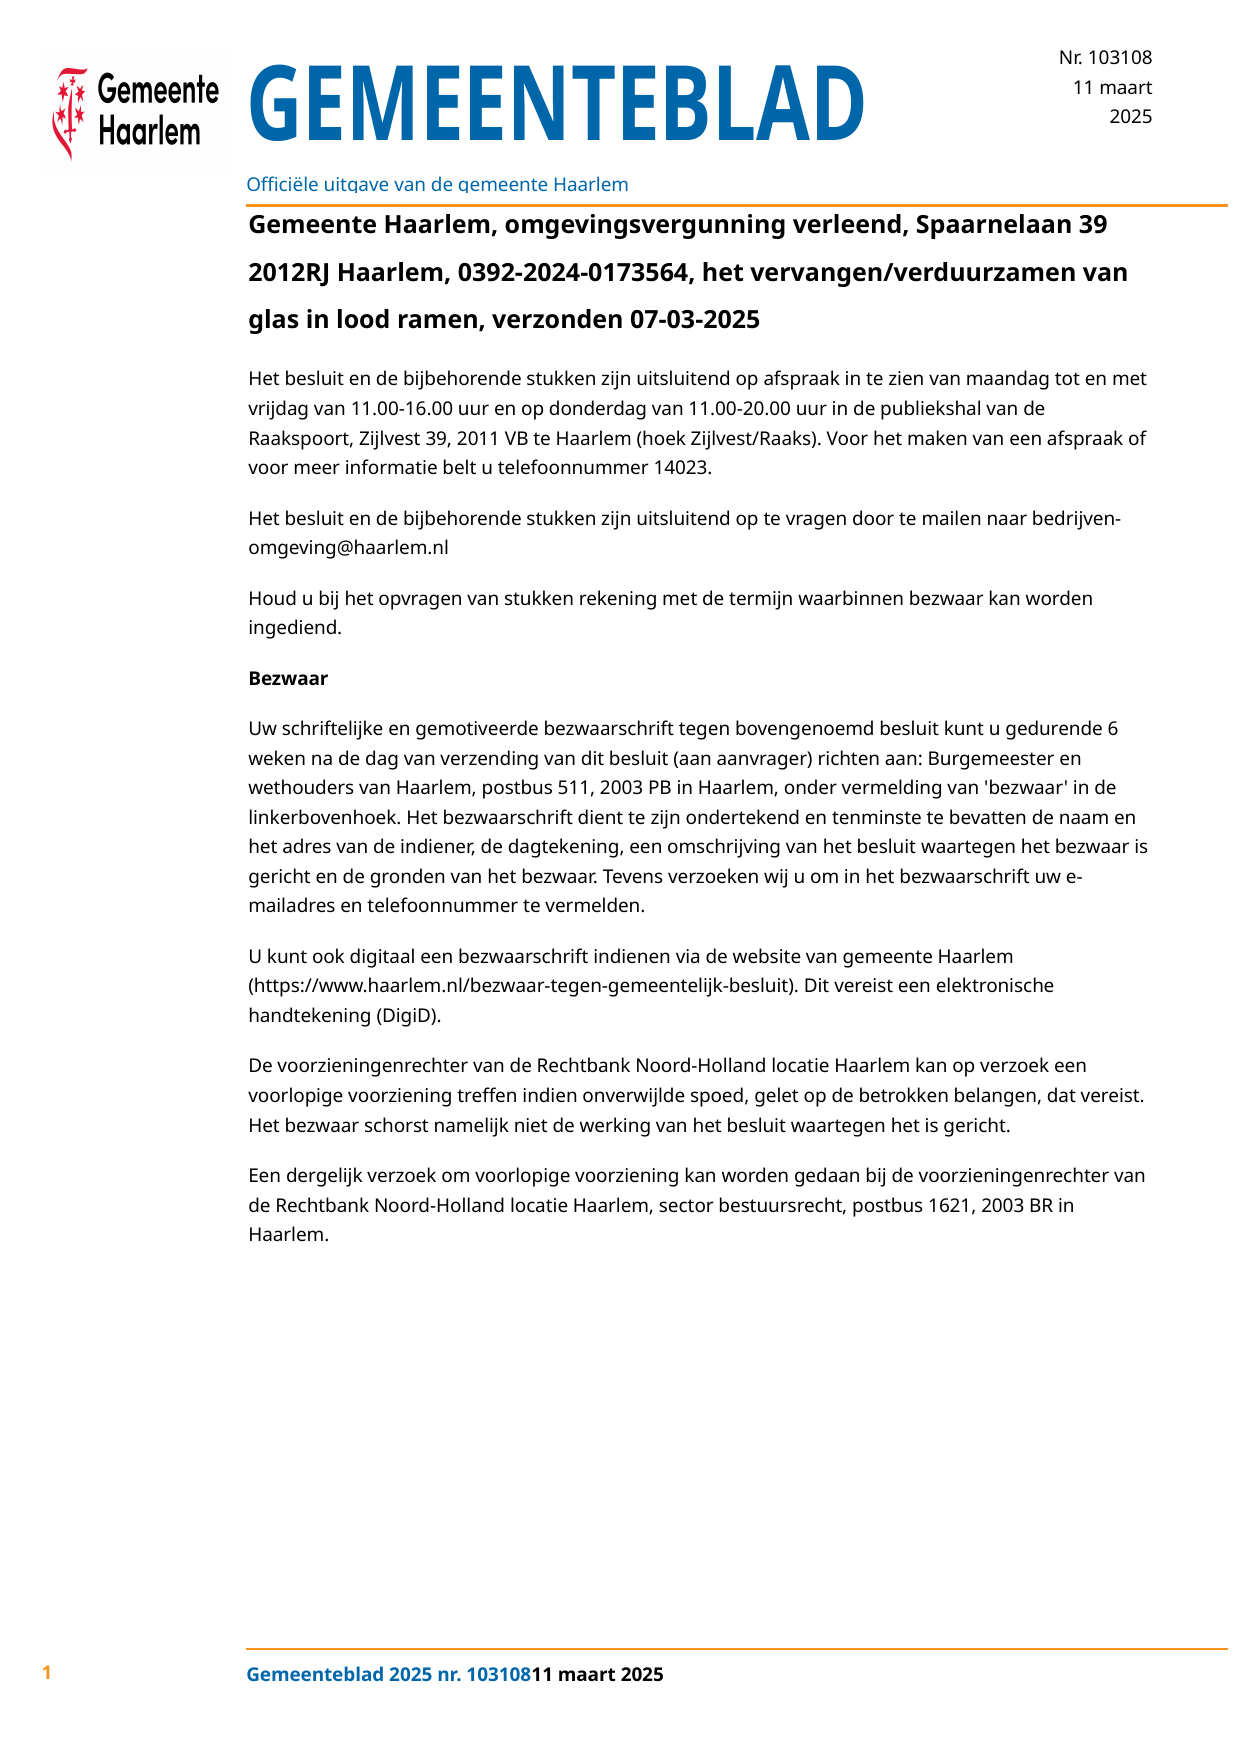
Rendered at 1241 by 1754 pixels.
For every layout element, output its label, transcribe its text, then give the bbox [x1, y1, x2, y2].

text Gemeente Haarlem, omgevingsvergunning verleend, Spaarnelaan 39 2012RJ Haarlem, 0392-2024-0173564, het vervangen/verduurzamen van glas in lood ramen, verzonden 07-03-2025 [248, 207, 1152, 336]
text Uw schriftelijke en gemotiveerde bezwaarschrift tegen bovengenoemd besluit kunt u gedurende 6 weken na de dag van verzending van dit besluit (aan aanvrager) richten aan: Burgemeester en wethouders van Haarlem, postbus 511, 2003 PB in Haarlem, onder vermelding van 'bezwaar' in de linkerbovenhoek. Het bezwaarschrift dient te zijn ondertekend en tenminste te bevatten de naam en het adres van de indiener, de dagtekening, een omschrijving van het besluit waartegen het bezwaar is gericht en de gronden van het bezwaar. Tevens verzoeken wij u om in het bezwaarschrift uw e-mailadres en telefoonnummer te vermelden. [248, 715, 1152, 918]
text Het besluit en de bijbehorende stukken zijn uitsluitend op te vragen door te mailen naar bedrijven-omgeving@haarlem.nl [248, 505, 1152, 560]
text De voorzieningenrechter van de Rechtbank Noord-Holland locatie Haarlem kan op verzoek een voorlopige voorziening treffen indien onverwijlde spoed, gelet op de betrokken belangen, dat vereist. Het bezwaar schorst namelijk niet de werking van het besluit waartegen het is gericht. [248, 1053, 1152, 1137]
picture [41, 47, 231, 172]
text Houd u bij het opvragen van stukken rekening met de termijn waarbinnen bezwaar kan worden ingediend. [248, 585, 1152, 640]
text Het besluit en de bijbehorende stukken zijn uitsluitend op afspraak in te zien van maandag tot en met vrijdag van 11.00-16.00 uur en op donderdag van 11.00-20.00 uur in de publiekshal van de Raakspoort, Zijlvest 39, 2011 VB te Haarlem (hoek Zijlvest/Raaks). Voor het maken van een afspraak of voor meer informatie belt u telefoonnummer 14023. [248, 366, 1152, 480]
text Een dergelijk verzoek om voorlopige voorziening kan worden gedaan bij de voorzieningenrechter van de Rechtbank Noord-Holland locatie Haarlem, sector bestuursrecht, postbus 1621, 2003 BR in Haarlem. [248, 1162, 1152, 1247]
text U kunt ook digitaal een bezwaarschrift indienen via de website van gemeente Haarlem (https://www.haarlem.nl/bezwaar-tegen-gemeentelijk-besluit). Dit vereist een elektronische handtekening (DigiD). [248, 943, 1152, 1028]
text Bezwaar [248, 665, 1152, 690]
